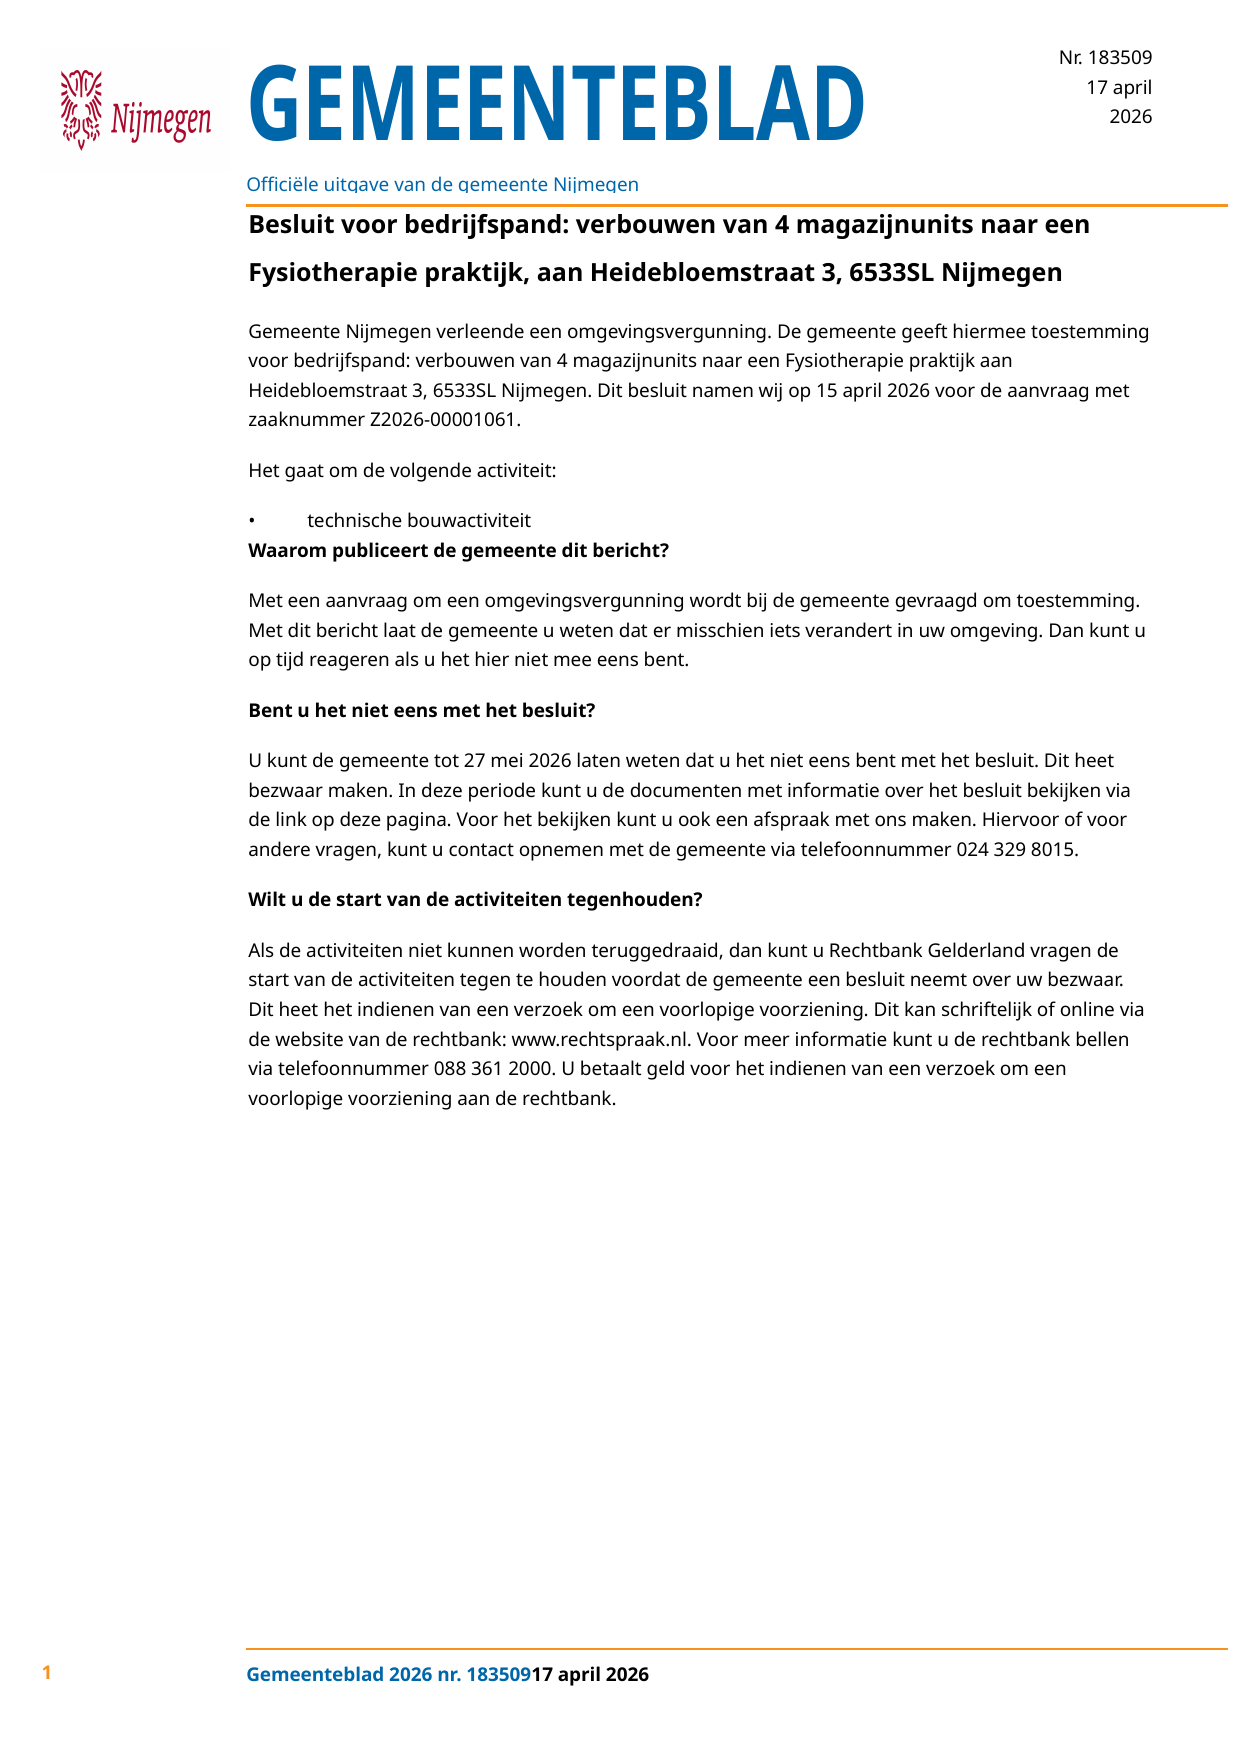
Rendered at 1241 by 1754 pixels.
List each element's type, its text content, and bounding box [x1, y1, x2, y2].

text Met een aanvraag om een omgevingsvergunning wordt bij de gemeente gevraagd om toestemming. Met dit bericht laat de gemeente u weten dat er misschien iets verandert in uw omgeving. Dan kunt u op tijd reageren als u het hier niet mee eens bent. [248, 587, 1152, 672]
text Als de activiteiten niet kunnen worden teruggedraaid, dan kunt u Rechtbank Gelderland vragen de start van de activiteiten tegen te houden voordat de gemeente een besluit neemt over uw bezwaar. Dit heet het indienen van een verzoek om een voorlopige voorziening. Dit kan schriftelijk of online via de website van de rechtbank: www.rechtspraak.nl. Voor meer informatie kunt u de rechtbank bellen via telefoonnummer 088 361 2000. U betaalt geld voor het indienen van een verzoek om een voorlopige voorziening aan de rechtbank. [248, 937, 1152, 1111]
list technische bouwactiviteit [248, 507, 1152, 533]
picture [41, 47, 231, 172]
text Gemeente Nijmegen verleende een omgevingsvergunning. De gemeente geeft hiermee toestemming voor bedrijfspand: verbouwen van 4 magazijnunits naar een Fysiotherapie praktijk aan Heidebloemstraat 3, 6533SL Nijmegen. Dit besluit namen wij op 15 april 2026 voor de aanvraag met zaaknummer Z2026-00001061. [248, 318, 1152, 432]
text Wilt u de start van de activiteiten tegenhouden? [248, 887, 1152, 912]
text U kunt de gemeente tot 27 mei 2026 laten weten dat u het niet eens bent met het besluit. Dit heet bezwaar maken. In deze periode kunt u de documenten met informatie over het besluit bekijken via de link op deze pagina. Voor het bekijken kunt u ook een afspraak met ons maken. Hiervoor of voor andere vragen, kunt u contact opnemen met de gemeente via telefoonnummer 024 329 8015. [248, 747, 1152, 862]
text Besluit voor bedrijfspand: verbouwen van 4 magazijnunits naar een Fysiotherapie praktijk, aan Heidebloemstraat 3, 6533SL Nijmegen [248, 207, 1152, 288]
text Bent u het niet eens met het besluit? [248, 697, 1152, 723]
text Het gaat om de volgende activiteit: [248, 457, 1152, 483]
text Waarom publiceert de gemeente dit bericht? [248, 537, 1152, 563]
